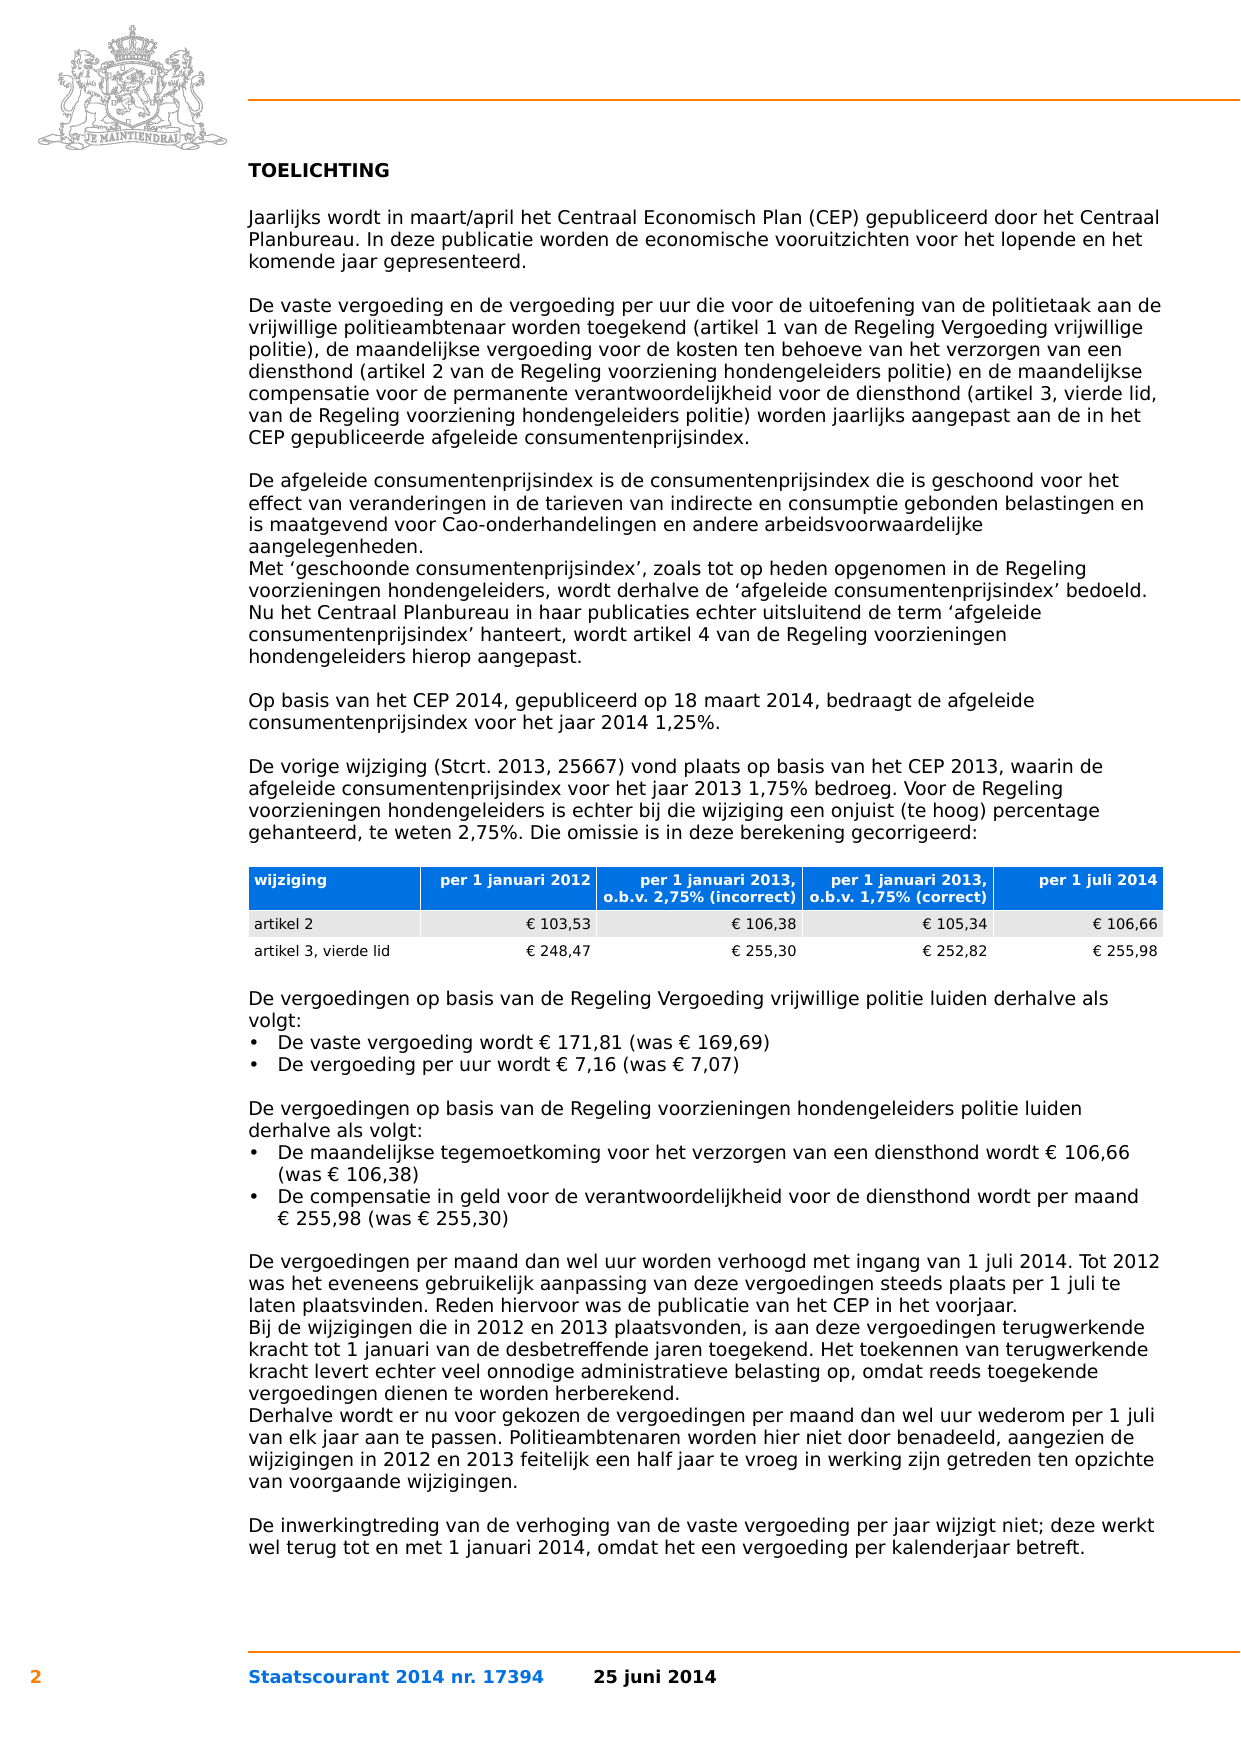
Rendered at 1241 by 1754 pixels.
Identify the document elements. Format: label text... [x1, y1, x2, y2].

table_cell € 255,98 [994, 939, 1163, 965]
text De vergoedingen op basis van de Regeling Vergoeding vrijwillige politie luiden derhalve als volgt: [248, 988, 1163, 1032]
text De inwerkingtreding van de verhoging van de vaste vergoeding per jaar wijzigt niet; deze werkt wel terug tot en met 1 januari 2014, omdat het een vergoeding per kalenderjaar betreft. [248, 1515, 1163, 1559]
table_cell € 106,66 [994, 911, 1163, 937]
table_cell € 248,47 [421, 939, 596, 965]
text De vorige wijziging (Stcrt. 2013, 25667) vond plaats op basis van het CEP 2013, waarin de afgeleide consumentenprijsindex voor het jaar 2013 1,75% bedroeg. Voor de Regeling voorzieningen hondengeleiders is echter bij die wijziging een onjuist (te hoog) percentage gehanteerd, te weten 2,75%. Die omissie is in deze berekening gecorrigeerd: [248, 756, 1163, 844]
text • De vaste vergoeding wordt € 171,81 (was € 169,69) [248, 1032, 1163, 1054]
table_cell artikel 3, vierde lid [249, 939, 420, 965]
table_header wijziging [249, 867, 420, 910]
text De vergoedingen op basis van de Regeling voorzieningen hondengeleiders politie luiden derhalve als volgt: [248, 1098, 1163, 1142]
table_header per 1 januari 2013, o.b.v. 1,75% (correct) [803, 867, 993, 910]
text • De compensatie in geld voor de verantwoordelijkheid voor de diensthond wordt per maand € 255,98 (was € 255,30) [248, 1186, 1163, 1229]
table_header per 1 januari 2012 [421, 867, 596, 910]
table_cell € 255,30 [597, 939, 802, 965]
text Met ‘geschoonde consumentenprijsindex’, zoals tot op heden opgenomen in de Regeling voorzieningen hondengeleiders, wordt derhalve de ‘afgeleide consumentenprijsindex’ bedoeld. Nu het Centraal Planbureau in haar publicaties echter uitsluitend de term ‘afgeleide consumentenprijsindex’ hanteert, wordt artikel 4 van de Regeling voorzieningen hondengeleiders hierop aangepast. [248, 558, 1163, 668]
picture [38, 25, 227, 150]
table_header per 1 januari 2013, o.b.v. 2,75% (incorrect) [597, 867, 802, 910]
text Derhalve wordt er nu voor gekozen de vergoedingen per maand dan wel uur wederom per 1 juli van elk jaar aan te passen. Politieambtenaren worden hier niet door benadeeld, aangezien de wijzigingen in 2012 en 2013 feitelijk een half jaar te vroeg in werking zijn getreden ten opzichte van voorgaande wijzigingen. [248, 1405, 1163, 1493]
table_header per 1 juli 2014 [994, 867, 1163, 910]
table_cell € 106,38 [597, 911, 802, 937]
text De vaste vergoeding en de vergoeding per uur die voor de uitoefening van de politietaak aan de vrijwillige politieambtenaar worden toegekend (artikel 1 van de Regeling Vergoeding vrijwillige politie), de maandelijkse vergoeding voor de kosten ten behoeve van het verzorgen van een diensthond (artikel 2 van de Regeling voorziening hondengeleiders politie) en de maandelijkse compensatie voor de permanente verantwoordelijkheid voor de diensthond (artikel 3, vierde lid, van de Regeling voorziening hondengeleiders politie) worden jaarlijks aangepast aan de in het CEP gepubliceerde afgeleide consumentenprijsindex. [248, 295, 1163, 448]
text Bij de wijzigingen die in 2012 en 2013 plaatsvonden, is aan deze vergoedingen terugwerkende kracht tot 1 januari van de desbetreffende jaren toegekend. Het toekennen van terugwerkende kracht levert echter veel onnodige administratieve belasting op, omdat reeds toegekende vergoedingen dienen te worden herberekend. [248, 1317, 1163, 1405]
text De vergoedingen per maand dan wel uur worden verhoogd met ingang van 1 juli 2014. Tot 2012 was het eveneens gebruikelijk aanpassing van deze vergoedingen steeds plaats per 1 juli te laten plaatsvinden. Reden hiervoor was de publicatie van het CEP in het voorjaar. [248, 1251, 1163, 1317]
text • De maandelijkse tegemoetkoming voor het verzorgen van een diensthond wordt € 106,66 (was € 106,38) [248, 1142, 1163, 1186]
table_cell € 252,82 [803, 939, 993, 965]
table_cell artikel 2 [249, 911, 420, 937]
text Jaarlijks wordt in maart/april het Centraal Economisch Plan (CEP) gepubliceerd door het Centraal Planbureau. In deze publicatie worden de economische vooruitzichten voor het lopende en het komende jaar gepresenteerd. [248, 207, 1163, 273]
text • De vergoeding per uur wordt € 7,16 (was € 7,07) [248, 1054, 1163, 1076]
table_cell € 103,53 [421, 911, 596, 937]
text Op basis van het CEP 2014, gepubliceerd op 18 maart 2014, bedraagt de afgeleide consumentenprijsindex voor het jaar 2014 1,25%. [248, 690, 1163, 734]
table_cell € 105,34 [803, 911, 993, 937]
subtitle TOELICHTING [248, 160, 1163, 182]
text De afgeleide consumentenprijsindex is de consumentenprijsindex die is geschoond voor het effect van veranderingen in de tarieven van indirecte en consumptie gebonden belastingen en is maatgevend voor Cao-onderhandelingen en andere arbeidsvoorwaardelijke aangelegenheden. [248, 470, 1163, 558]
